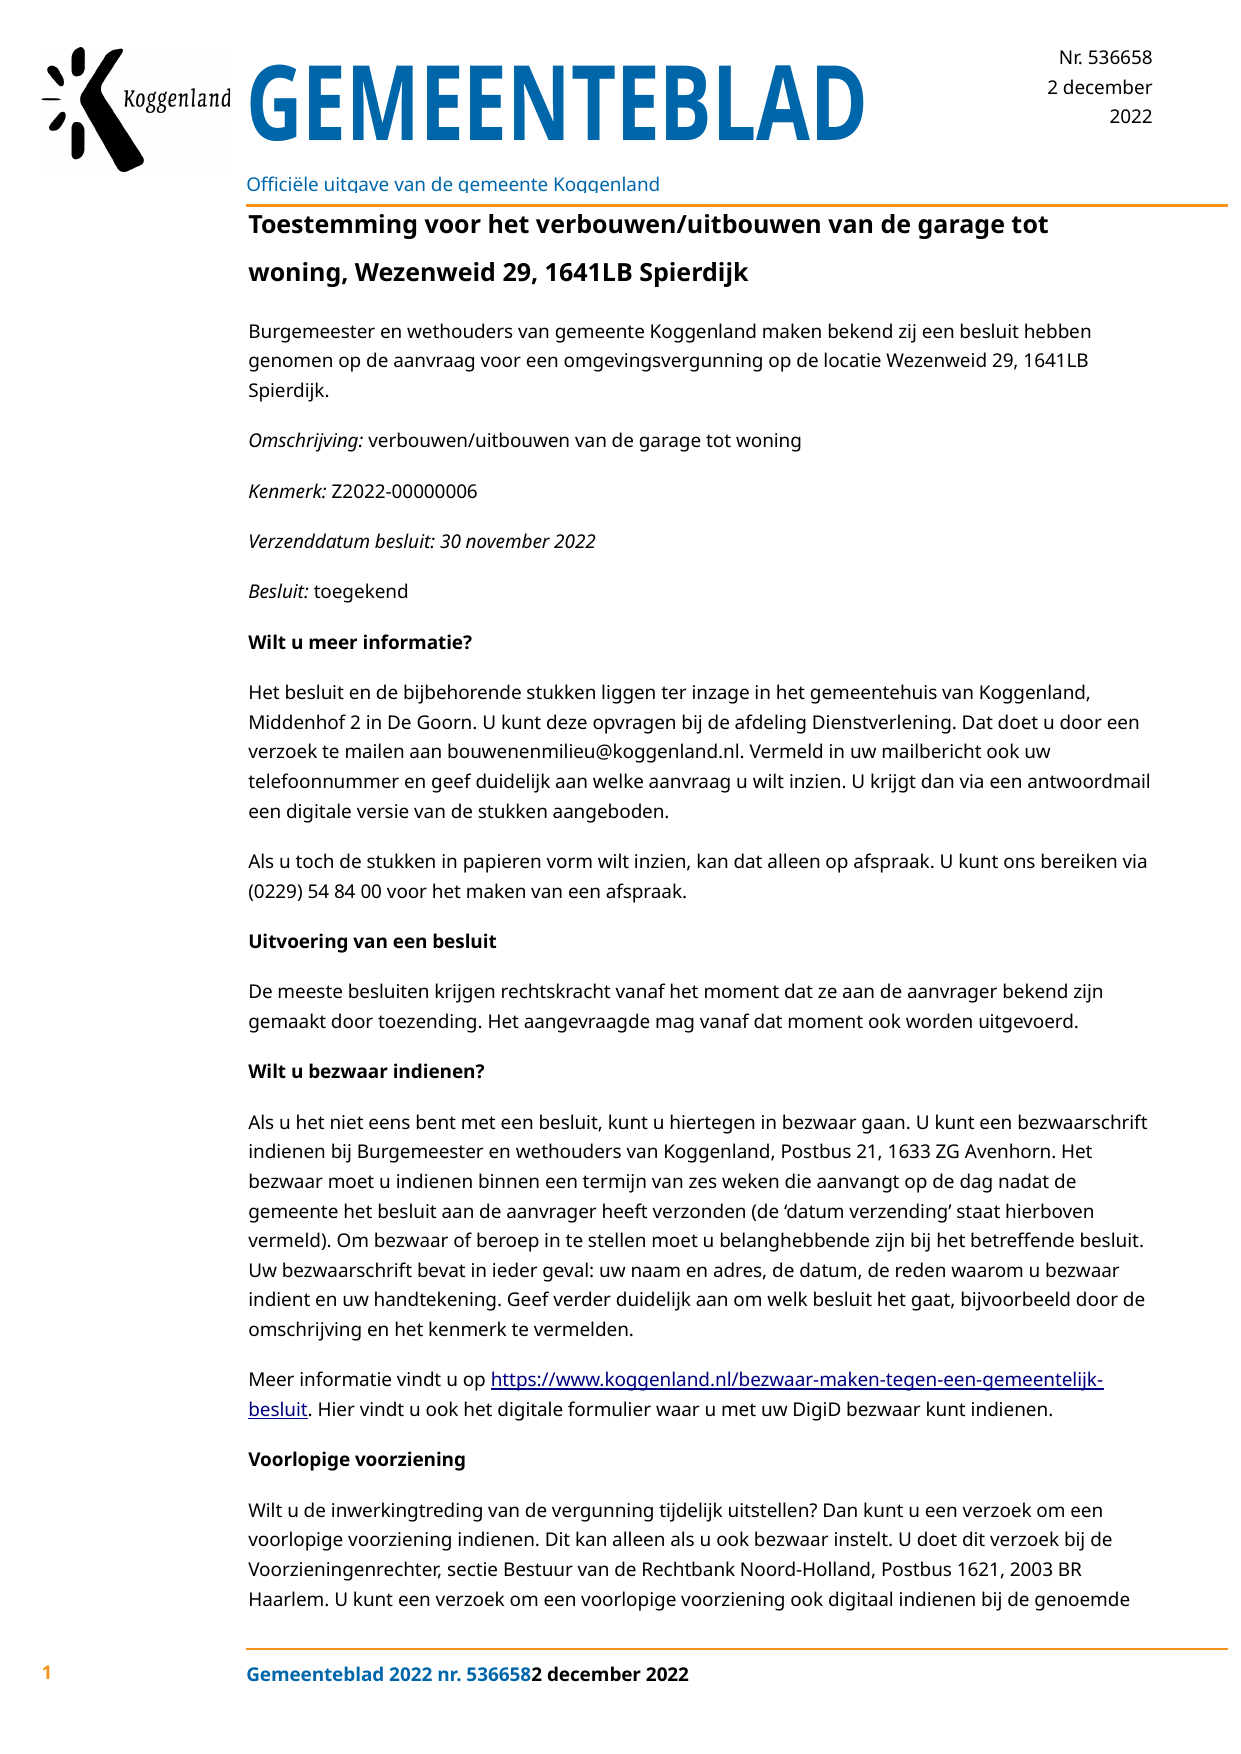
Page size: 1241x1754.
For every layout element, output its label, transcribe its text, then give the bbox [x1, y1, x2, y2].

text Meer informatie vindt u op https://www.koggenland.nl/bezwaar-maken-tegen-een-gemeentelijk-besluit. Hier vindt u ook het digitale formulier waar u met uw DigiD bezwaar kunt indienen. [248, 1367, 1152, 1422]
text Besluit: toegekend [248, 579, 1152, 604]
text Als u toch de stukken in papieren vorm wilt inzien, kan dat alleen op afspraak. U kunt ons bereiken via (0229) 54 84 00 voor het maken van een afspraak. [248, 848, 1152, 904]
text Toestemming voor het verbouwen/uitbouwen van de garage tot woning, Wezenweid 29, 1641LB Spierdijk [248, 207, 1152, 288]
text Wilt u de inwerkingtreding van de vergunning tijdelijk uitstellen? Dan kunt u een verzoek om een voorlopige voorziening indienen. Dit kan alleen als u ook bezwaar instelt. U doet dit verzoek bij de Voorzieningenrechter, sectie Bestuur van de Rechtbank Noord-Holland, Postbus 1621, 2003 BR Haarlem. U kunt een verzoek om een voorlopige voorziening ook digitaal indienen bij de genoemde [248, 1497, 1152, 1612]
text Wilt u meer informatie? [248, 629, 1152, 655]
text Kenmerk: Z2022-00000006 [248, 478, 1152, 504]
text Verzenddatum besluit: 30 november 2022 [248, 528, 1152, 554]
text Uitvoering van een besluit [248, 928, 1152, 954]
text De meeste besluiten krijgen rechtskracht vanaf het moment dat ze aan de aanvrager bekend zijn gemaakt door toezending. Het aangevraagde mag vanaf dat moment ook worden uitgevoerd. [248, 979, 1152, 1034]
text Het besluit en de bijbehorende stukken liggen ter inzage in het gemeentehuis van Koggenland, Middenhof 2 in De Goorn. U kunt deze opvragen bij de afdeling Dienstverlening. Dat doet u door een verzoek te mailen aan bouwenenmilieu@koggenland.nl. Vermeld in uw mailbericht ook uw telefoonnummer en geef duidelijk aan welke aanvraag u wilt inzien. U krijgt dan via een antwoordmail een digitale versie van de stukken aangeboden. [248, 679, 1152, 824]
text Als u het niet eens bent met een besluit, kunt u hiertegen in bezwaar gaan. U kunt een bezwaarschrift indienen bij Burgemeester en wethouders van Koggenland, Postbus 21, 1633 ZG Avenhorn. Het bezwaar moet u indienen binnen een termijn van zes weken die aanvangt op de dag nadat de gemeente het besluit aan de aanvrager heeft verzonden (de ‘datum verzending’ staat hierboven vermeld). Om bezwaar of beroep in te stellen moet u belanghebbende zijn bij het betreffende besluit. Uw bezwaarschrift bevat in ieder geval: uw naam en adres, de datum, de reden waarom u bezwaar indient en uw handtekening. Geef verder duidelijk aan om welk besluit het gaat, bijvoorbeeld door de omschrijving en het kenmerk te vermelden. [248, 1109, 1152, 1342]
text Omschrijving: verbouwen/uitbouwen van de garage tot woning [248, 427, 1152, 453]
text Voorlopige voorziening [248, 1447, 1152, 1472]
text Burgemeester en wethouders van gemeente Koggenland maken bekend zij een besluit hebben genomen op de aanvraag voor een omgevingsvergunning op de locatie Wezenweid 29, 1641LB Spierdijk. [248, 318, 1152, 403]
picture [41, 47, 231, 172]
text Wilt u bezwaar indienen? [248, 1059, 1152, 1084]
